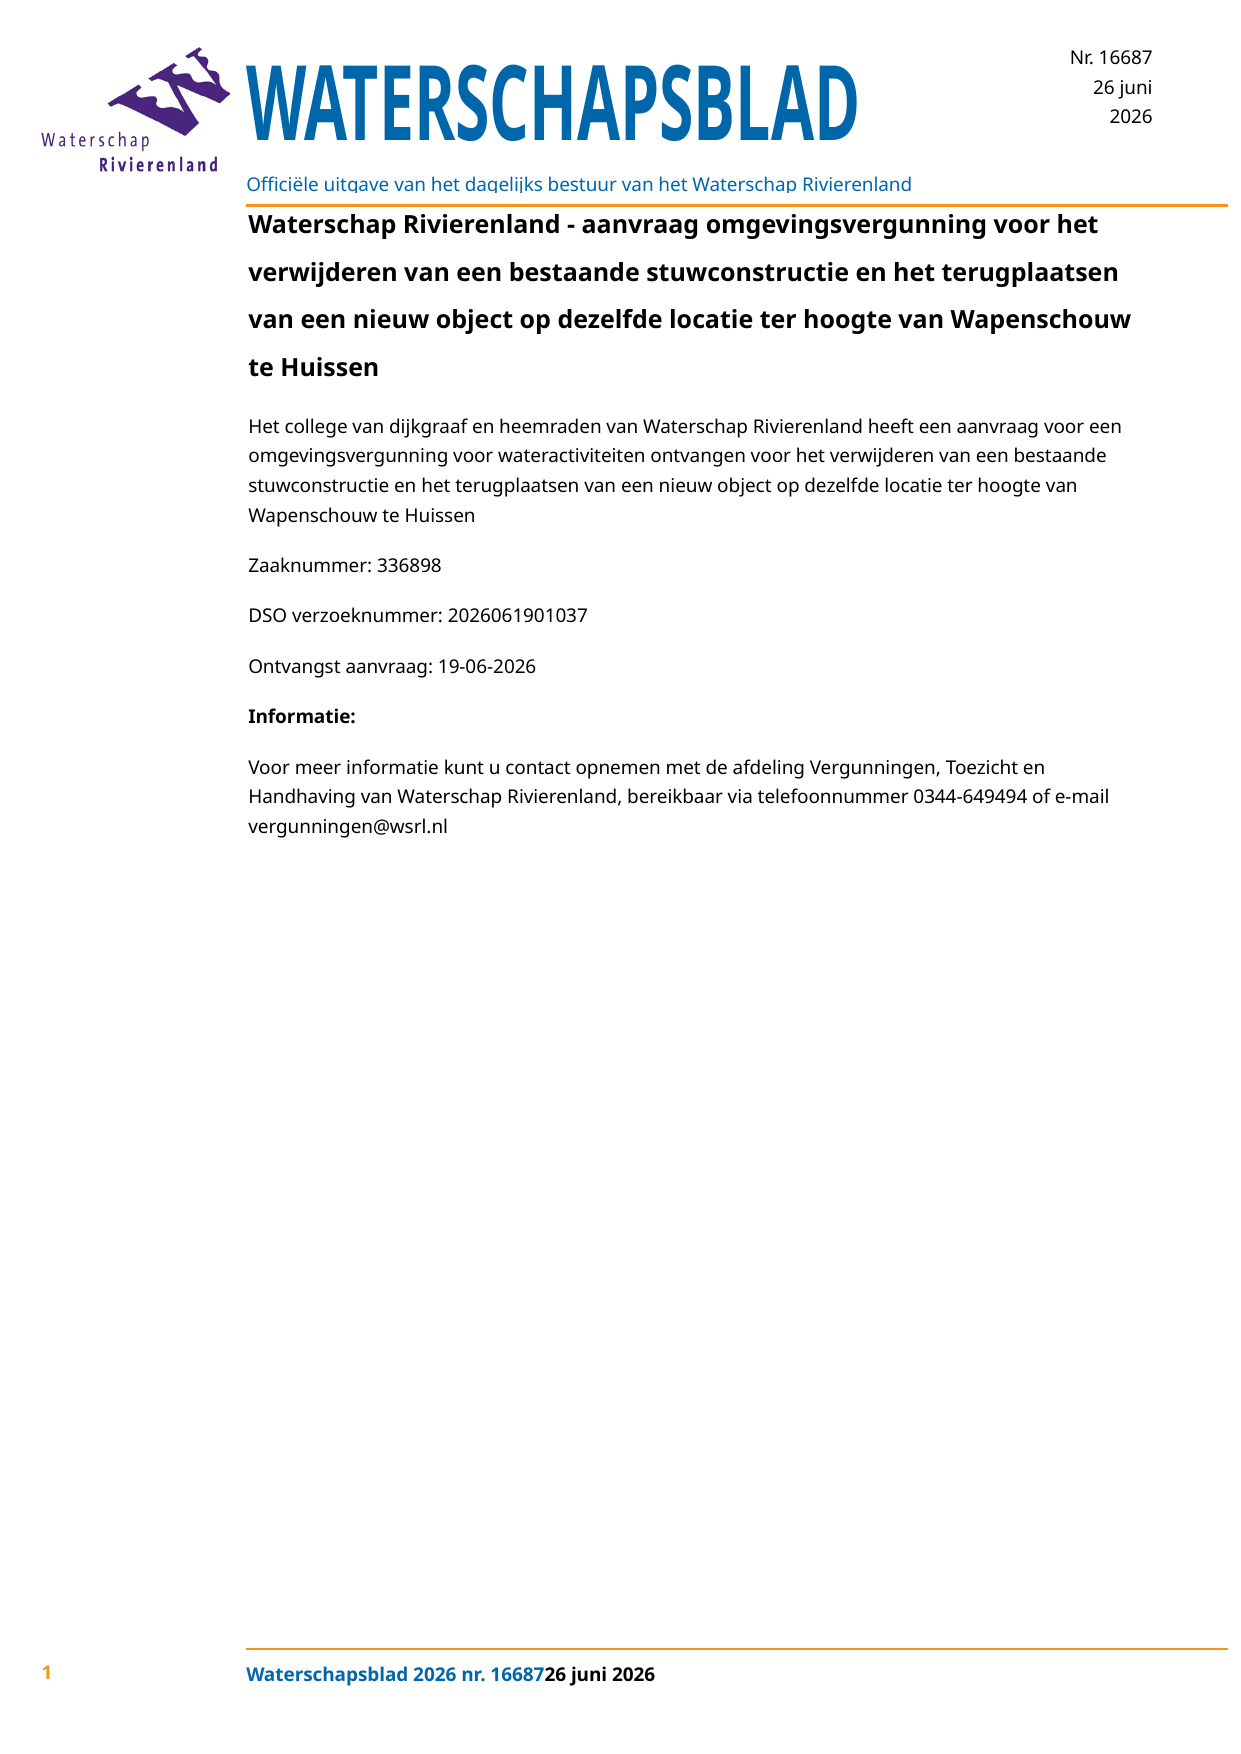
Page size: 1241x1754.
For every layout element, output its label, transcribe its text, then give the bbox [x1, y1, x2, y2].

picture [41, 47, 231, 172]
text Informatie: [248, 703, 1152, 729]
text Voor meer informatie kunt u contact opnemen met de afdeling Vergunningen, Toezicht en Handhaving van Waterschap Rivierenland, bereikbaar via telefoonnummer 0344-649494 of e-mail vergunningen@wsrl.nl [248, 754, 1152, 839]
text Zaaknummer: 336898 [248, 552, 1152, 578]
text Waterschap Rivierenland - aanvraag omgevingsvergunning voor het verwijderen van een bestaande stuwconstructie en het terugplaatsen van een nieuw object op dezelfde locatie ter hoogte van Wapenschouw te Huissen [248, 207, 1152, 384]
text Het college van dijkgraaf en heemraden van Waterschap Rivierenland heeft een aanvraag voor een omgevingsvergunning voor wateractiviteiten ontvangen voor het verwijderen van een bestaande stuwconstructie en het terugplaatsen van een nieuw object op dezelfde locatie ter hoogte van Wapenschouw te Huissen [248, 413, 1152, 528]
text DSO verzoeknummer: 2026061901037 [248, 603, 1152, 628]
text Ontvangst aanvraag: 19-06-2026 [248, 653, 1152, 679]
